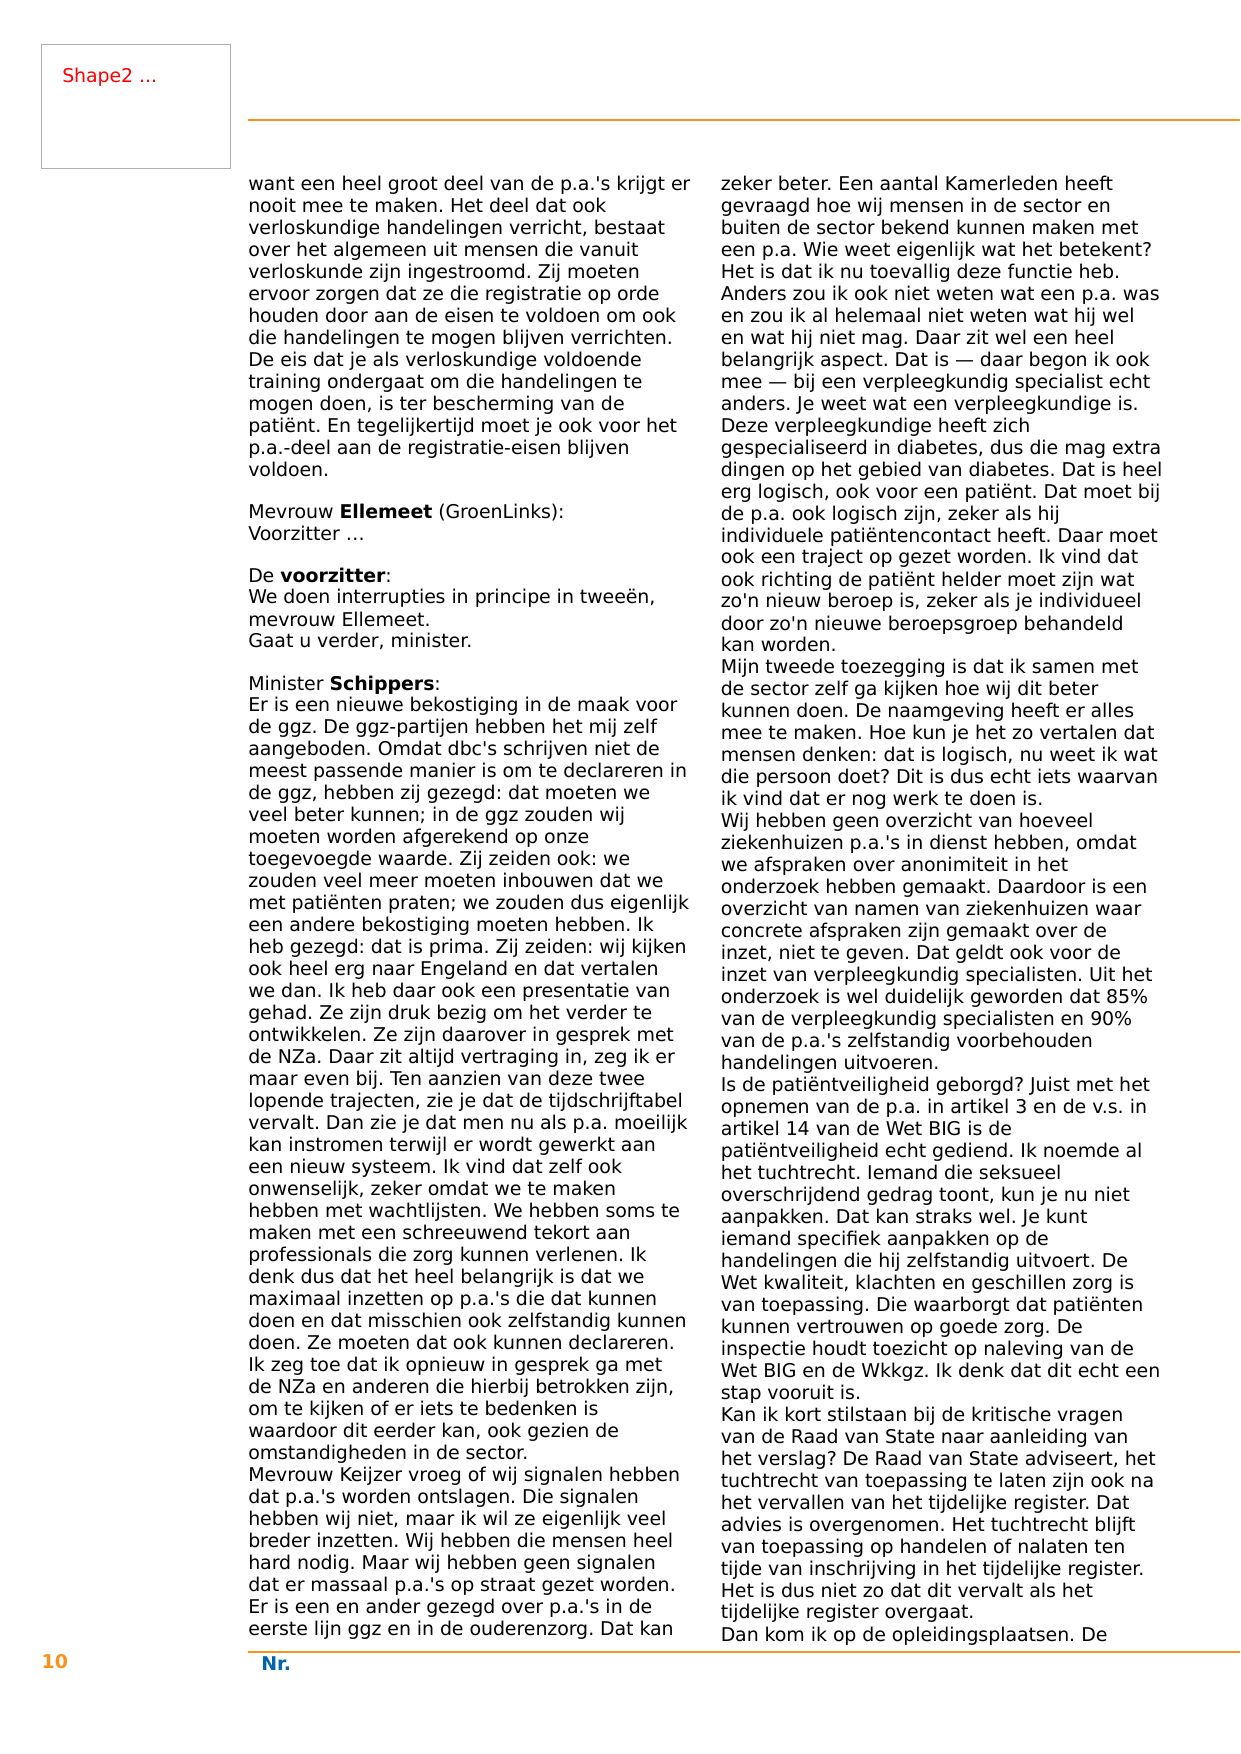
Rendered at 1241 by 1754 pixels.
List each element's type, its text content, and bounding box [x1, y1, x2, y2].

text Kan ik kort stilstaan bij de kritische vragen van de Raad van State naar aanleiding van het verslag? De Raad van State adviseert, het tuchtrecht van toepassing te laten zijn ook na het vervallen van het tijdelijke register. Dat advies is overgenomen. Het tuchtrecht blijft van toepassing op handelen of nalaten ten tijde van inschrijving in het tijdelijke register. Het is dus niet zo dat dit vervalt als het tijdelijke register overgaat. [721, 1404, 1163, 1623]
text Mevrouw Keijzer vroeg of wij signalen hebben dat p.a.'s worden ontslagen. Die signalen hebben wij niet, maar ik wil ze eigenlijk veel breder inzetten. Wij hebben die mensen heel hard nodig. Maar wij hebben geen signalen dat er massaal p.a.'s op straat gezet worden. [248, 1464, 691, 1596]
text zeker beter. Een aantal Kamerleden heeft gevraagd hoe wij mensen in de sector en buiten de sector bekend kunnen maken met een p.a. Wie weet eigenlijk wat het betekent? Het is dat ik nu toevallig deze functie heb. Anders zou ik ook niet weten wat een p.a. was en zou ik al helemaal niet weten wat hij wel en wat hij niet mag. Daar zit wel een heel belangrijk aspect. Dat is — daar begon ik ook mee — bij een verpleegkundig specialist echt anders. Je weet wat een verpleegkundige is. Deze verpleegkundige heeft zich gespecialiseerd in diabetes, dus die mag extra dingen op het gebied van diabetes. Dat is heel erg logisch, ook voor een patiënt. Dat moet bij de p.a. ook logisch zijn, zeker als hij individuele patiëntencontact heeft. Daar moet ook een traject op gezet worden. Ik vind dat ook richting de patiënt helder moet zijn wat zo'n nieuw beroep is, zeker als je individueel door zo'n nieuwe beroepsgroep behandeld kan worden. [721, 173, 1163, 656]
text De voorzitter: [248, 564, 691, 586]
text Is de patiëntveiligheid geborgd? Juist met het opnemen van de p.a. in artikel 3 en de v.s. in artikel 14 van de Wet BIG is de patiëntveiligheid echt gediend. Ik noemde al het tuchtrecht. Iemand die seksueel overschrijdend gedrag toont, kun je nu niet aanpakken. Dat kan straks wel. Je kunt iemand specifiek aanpakken op de handelingen die hij zelfstandig uitvoert. De Wet kwaliteit, klachten en geschillen zorg is van toepassing. Die waarborgt dat patiënten kunnen vertrouwen op goede zorg. De inspectie houdt toezicht op naleving van de Wet BIG en de Wkkgz. Ik denk dat dit echt een stap vooruit is. [721, 1074, 1163, 1404]
text Dan kom ik op de opleidingsplaatsen. De [721, 1623, 1163, 1645]
text Er is een en ander gezegd over p.a.'s in de eerste lijn ggz en in de ouderenzorg. Dat kan [248, 1596, 691, 1639]
text Minister Schippers: [248, 672, 691, 694]
text Voorzitter … [248, 522, 691, 544]
text We doen interrupties in principe in tweeën, mevrouw Ellemeet. [248, 586, 691, 630]
text Gaat u verder, minister. [248, 630, 691, 652]
text want een heel groot deel van de p.a.'s krijgt er nooit mee te maken. Het deel dat ook verloskundige handelingen verricht, bestaat over het algemeen uit mensen die vanuit verloskunde zijn ingestroomd. Zij moeten ervoor zorgen dat ze die registratie op orde houden door aan de eisen te voldoen om ook die handelingen te mogen blijven verrichten. De eis dat je als verloskundige voldoende training ondergaat om die handelingen te mogen doen, is ter bescherming van de patiënt. En tegelijkertijd moet je ook voor het p.a.-deel aan de registratie-eisen blijven voldoen. [248, 173, 691, 481]
text Er is een nieuwe bekostiging in de maak voor de ggz. De ggz-partijen hebben het mij zelf aangeboden. Omdat dbc's schrijven niet de meest passende manier is om te declareren in de ggz, hebben zij gezegd: dat moeten we veel beter kunnen; in de ggz zouden wij moeten worden afgerekend op onze toegevoegde waarde. Zij zeiden ook: we zouden veel meer moeten inbouwen dat we met patiënten praten; we zouden dus eigenlijk een andere bekostiging moeten hebben. Ik heb gezegd: dat is prima. Zij zeiden: wij kijken ook heel erg naar Engeland en dat vertalen we dan. Ik heb daar ook een presentatie van gehad. Ze zijn druk bezig om het verder te ontwikkelen. Ze zijn daarover in gesprek met de NZa. Daar zit altijd vertraging in, zeg ik er maar even bij. Ten aanzien van deze twee lopende trajecten, zie je dat de tijdschrijftabel vervalt. Dan zie je dat men nu als p.a. moeilijk kan instromen terwijl er wordt gewerkt aan een nieuw systeem. Ik vind dat zelf ook onwenselijk, zeker omdat we te maken hebben met wachtlijsten. We hebben soms te maken met een schreeuwend tekort aan professionals die zorg kunnen verlenen. Ik denk dus dat het heel belangrijk is dat we maximaal inzetten op p.a.'s die dat kunnen doen en dat misschien ook zelfstandig kunnen doen. Ze moeten dat ook kunnen declareren. Ik zeg toe dat ik opnieuw in gesprek ga met de NZa en anderen die hierbij betrokken zijn, om te kijken of er iets te bedenken is waardoor dit eerder kan, ook gezien de omstandigheden in de sector. [248, 694, 691, 1464]
text Mevrouw Ellemeet (GroenLinks): [248, 501, 691, 522]
text Wij hebben geen overzicht van hoeveel ziekenhuizen p.a.'s in dienst hebben, omdat we afspraken over anonimiteit in het onderzoek hebben gemaakt. Daardoor is een overzicht van namen van ziekenhuizen waar concrete afspraken zijn gemaakt over de inzet, niet te geven. Dat geldt ook voor de inzet van verpleegkundig specialisten. Uit het onderzoek is wel duidelijk geworden dat 85% van de verpleegkundig specialisten en 90% van de p.a.'s zelfstandig voorbehouden handelingen uitvoeren. [721, 810, 1163, 1074]
text Mijn tweede toezegging is dat ik samen met de sector zelf ga kijken hoe wij dit beter kunnen doen. De naamgeving heeft er alles mee te maken. Hoe kun je het zo vertalen dat mensen denken: dat is logisch, nu weet ik wat die persoon doet? Dit is dus echt iets waarvan ik vind dat er nog werk te doen is. [721, 656, 1163, 810]
